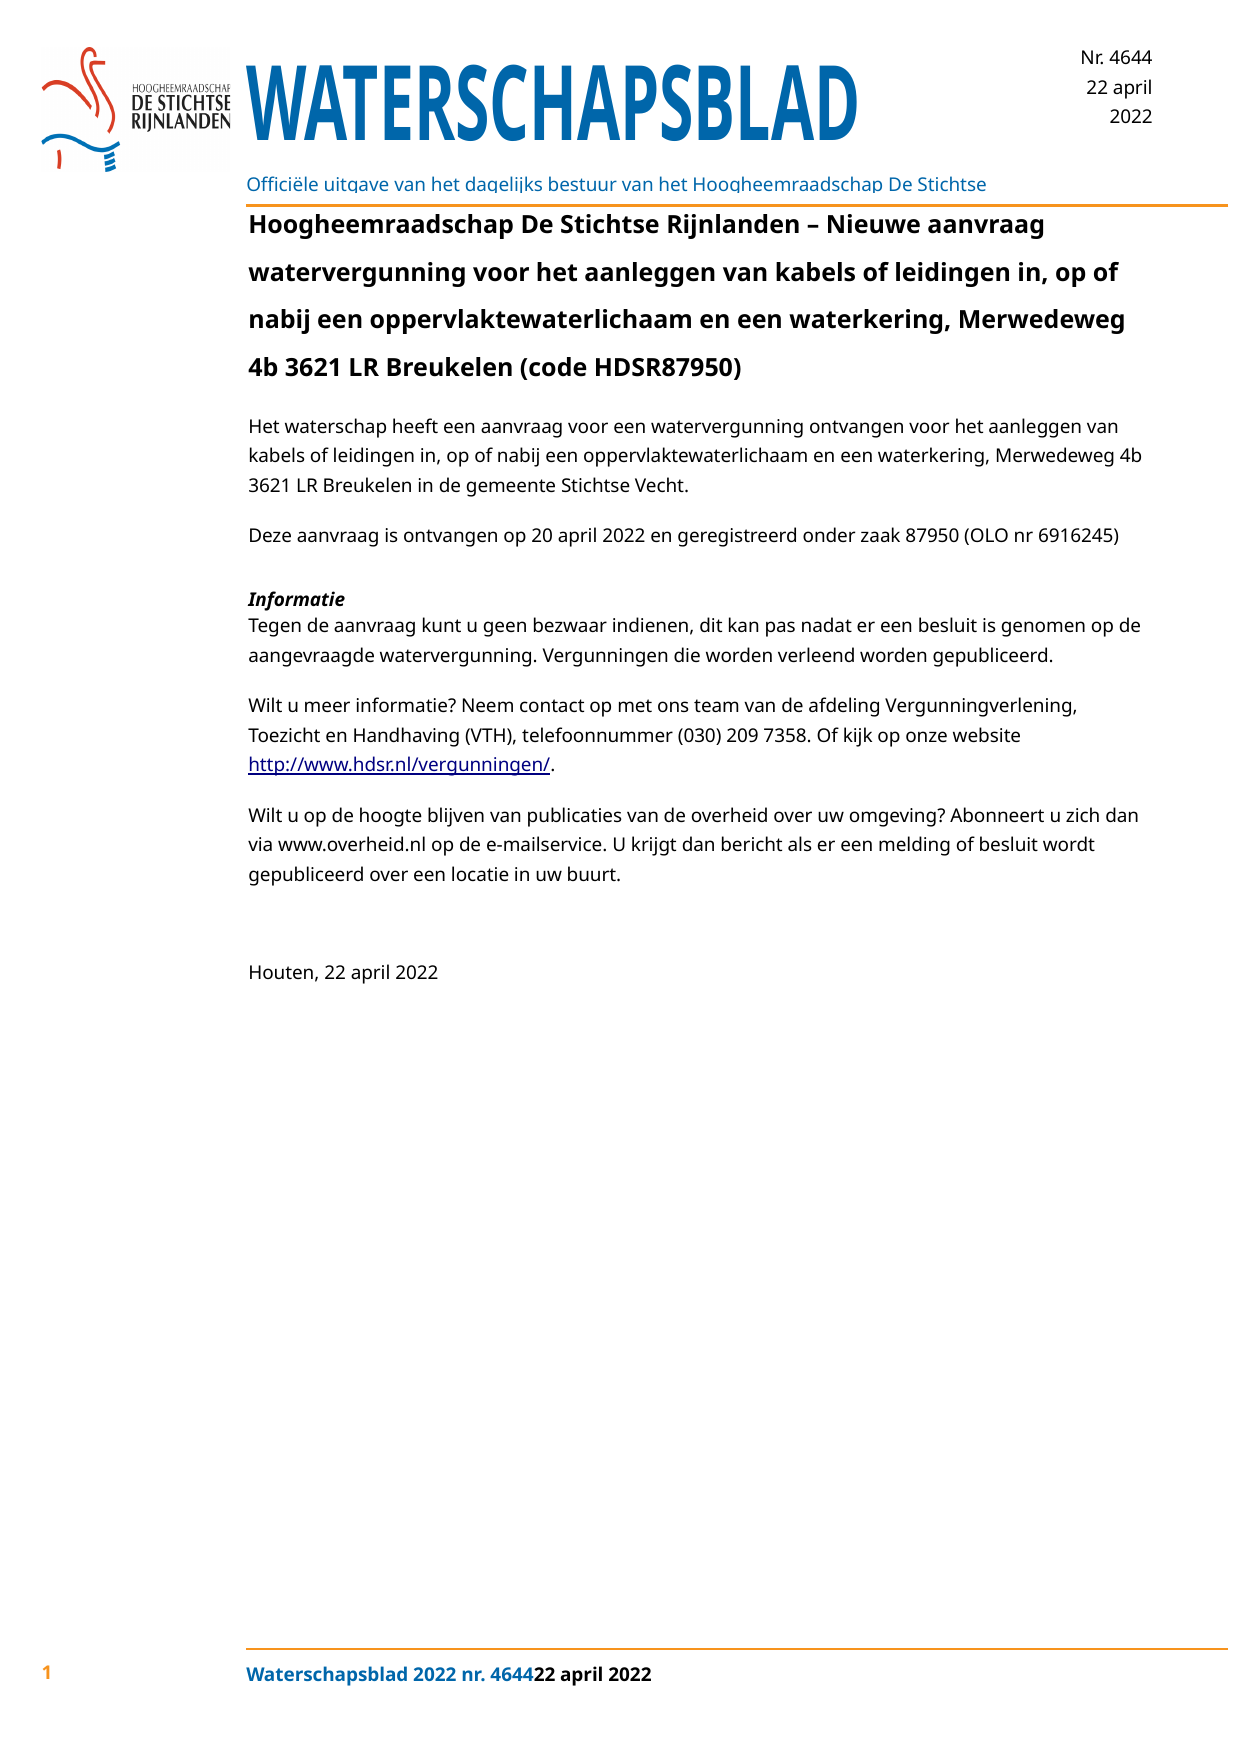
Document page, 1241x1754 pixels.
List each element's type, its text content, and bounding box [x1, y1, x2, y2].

text Wilt u meer informatie? Neem contact op met ons team van de afdeling Vergunningverlening, Toezicht en Handhaving (VTH), telefoonnummer (030) 209 7358. Of kijk op onze website http://www.hdsr.nl/vergunningen/. [248, 692, 1152, 777]
text Deze aanvraag is ontvangen op 20 april 2022 en geregistreerd onder zaak 87950 (OLO nr 6916245) [248, 523, 1152, 548]
text Hoogheemraadschap De Stichtse Rijnlanden – Nieuwe aanvraag watervergunning voor het aanleggen van kabels of leidingen in, op of nabij een oppervlaktewaterlichaam en een waterkering, Merwedeweg 4b 3621 LR Breukelen (code HDSR87950) [248, 207, 1152, 384]
picture [41, 47, 231, 172]
text Het waterschap heeft een aanvraag voor een watervergunning ontvangen voor het aanleggen van kabels of leidingen in, op of nabij een oppervlaktewaterlichaam en een waterkering, Merwedeweg 4b 3621 LR Breukelen in de gemeente Stichtse Vecht. [248, 413, 1152, 498]
text Tegen de aanvraag kunt u geen bezwaar indienen, dit kan pas nadat er een besluit is genomen op de aangevraagde watervergunning. Vergunningen die worden verleend worden gepubliceerd. [248, 612, 1152, 668]
text Informatie [248, 587, 1152, 612]
text Wilt u op de hoogte blijven van publicaties van de overheid over uw omgeving? Abonneert u zich dan via www.overheid.nl op de e-mailservice. U krijgt dan bericht als er een melding of besluit wordt gepubliceerd over een locatie in uw buurt. [248, 802, 1152, 887]
text Houten, 22 april 2022 [248, 959, 1152, 985]
